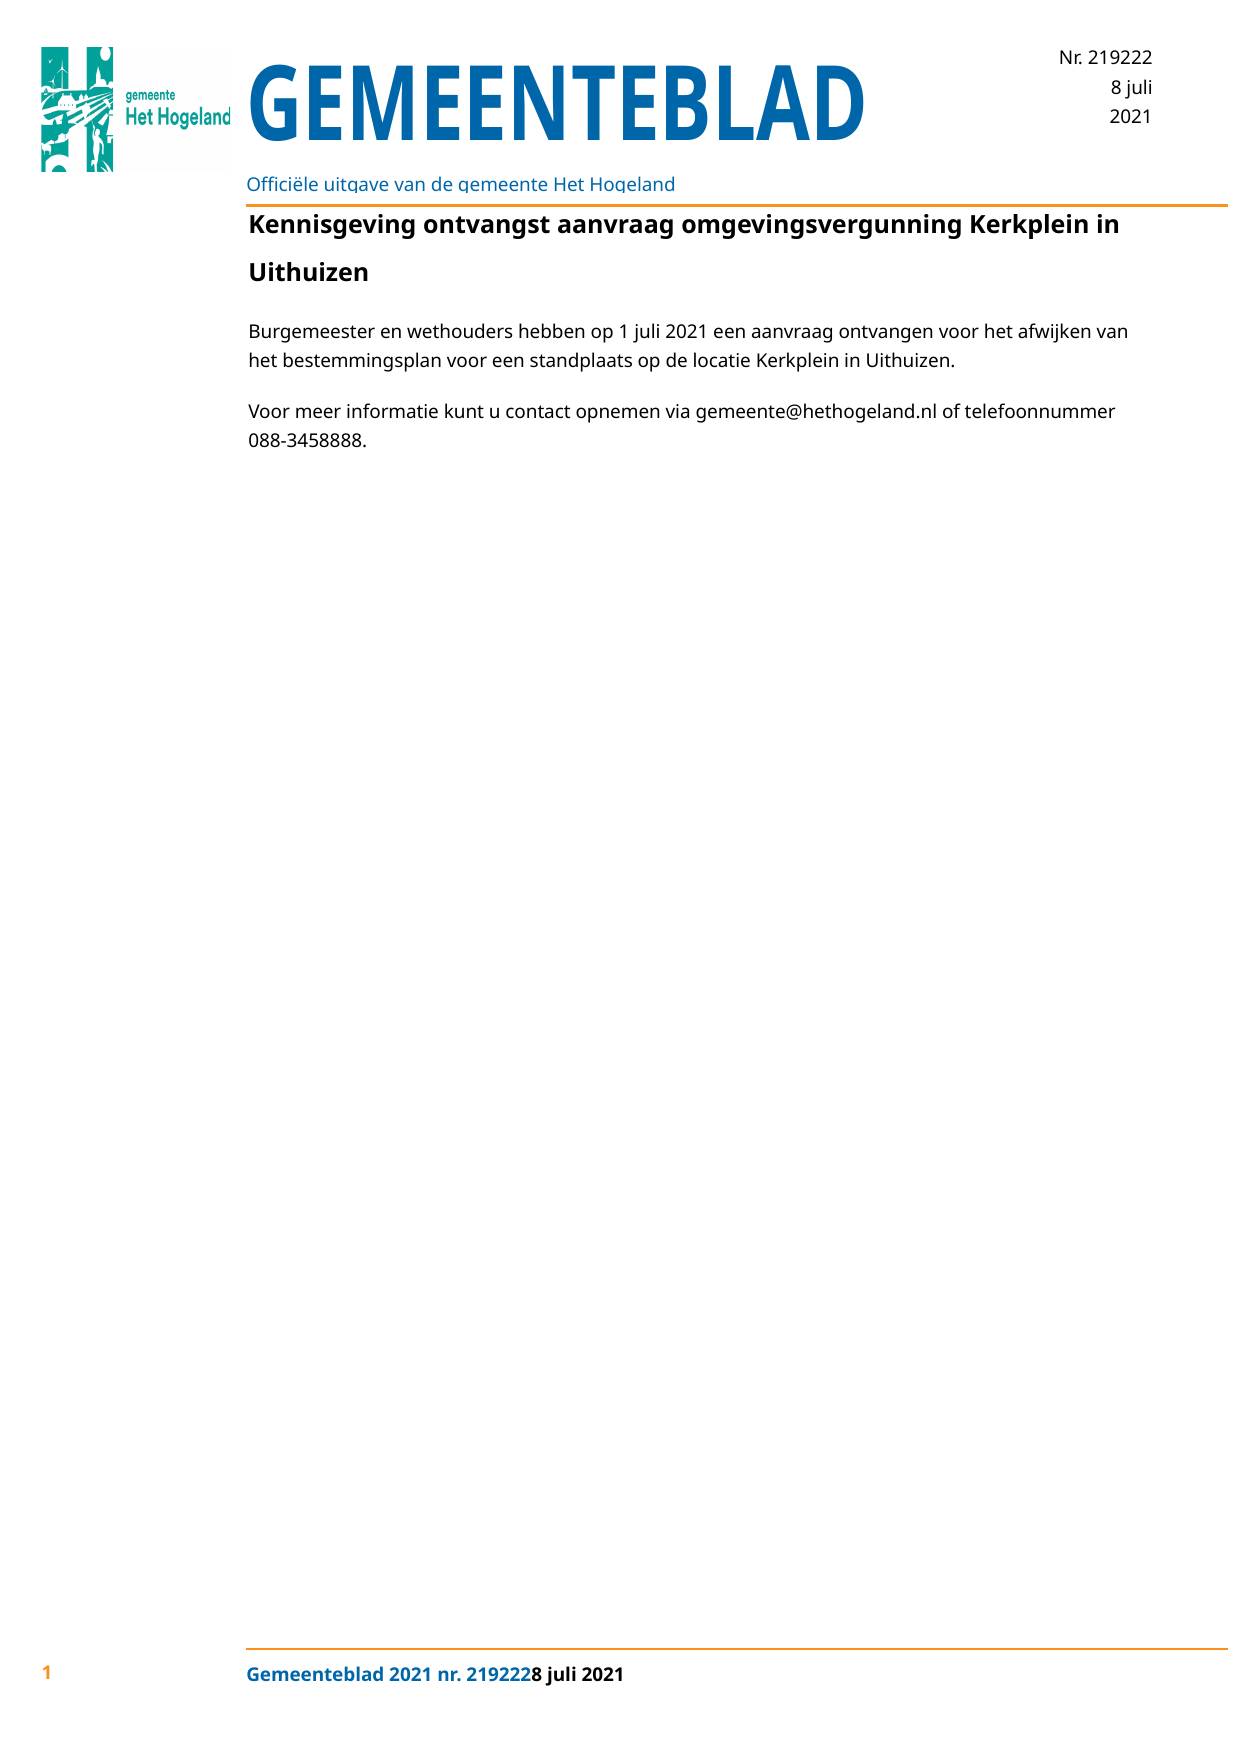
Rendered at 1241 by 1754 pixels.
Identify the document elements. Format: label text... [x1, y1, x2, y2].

picture [41, 47, 231, 172]
text Kennisgeving ontvangst aanvraag omgevingsvergunning Kerkplein in Uithuizen [248, 207, 1152, 288]
text Voor meer informatie kunt u contact opnemen via gemeente@hethogeland.nl of telefoonnummer 088-3458888. [248, 398, 1152, 453]
text Burgemeester en wethouders hebben op 1 juli 2021 een aanvraag ontvangen voor het afwijken van het bestemmingsplan voor een standplaats op de locatie Kerkplein in Uithuizen. [248, 318, 1152, 373]
